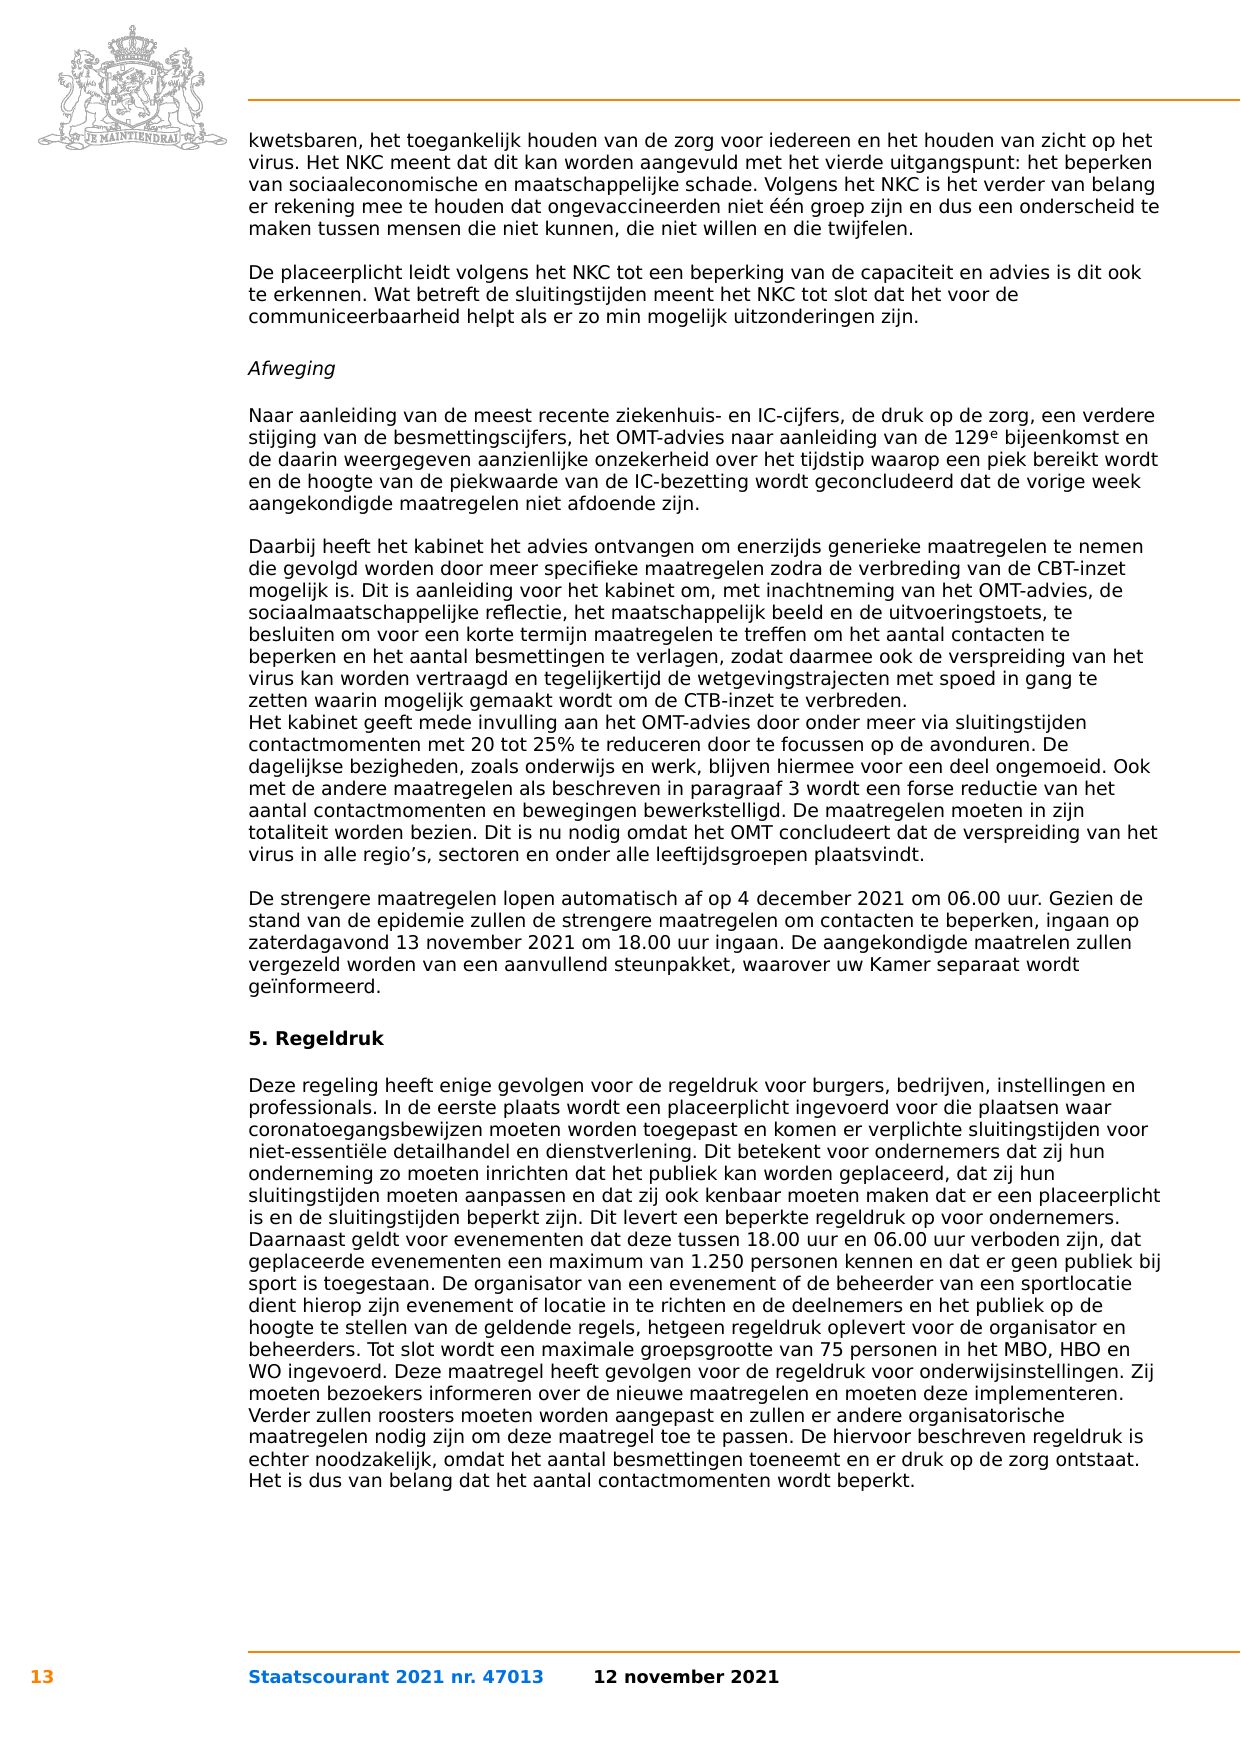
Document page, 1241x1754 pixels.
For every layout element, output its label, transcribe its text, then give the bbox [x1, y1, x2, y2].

text Het kabinet geeft mede invulling aan het OMT-advies door onder meer via sluitingstijden contactmomenten met 20 tot 25% te reduceren door te focussen op de avonduren. De dagelijkse bezigheden, zoals onderwijs en werk, blijven hiermee voor een deel ongemoeid. Ook met de andere maatregelen als beschreven in paragraaf 3 wordt een forse reductie van het aantal contactmomenten en bewegingen bewerkstelligd. De maatregelen moeten in zijn totaliteit worden bezien. Dit is nu nodig omdat het OMT concludeert dat de verspreiding van het virus in alle regio’s, sectoren en onder alle leeftijdsgroepen plaatsvindt. [248, 712, 1163, 866]
subtitle 5. Regeldruk [248, 1028, 1163, 1050]
subtitle Afweging [248, 358, 1163, 379]
text Daarbij heeft het kabinet het advies ontvangen om enerzijds generieke maatregelen te nemen die gevolgd worden door meer specifieke maatregelen zodra de verbreding van de CBT-inzet mogelijk is. Dit is aanleiding voor het kabinet om, met inachtneming van het OMT-advies, de sociaalmaatschappelijke reflectie, het maatschappelijk beeld en de uitvoeringstoets, te besluiten om voor een korte termijn maatregelen te treffen om het aantal contacten te beperken en het aantal besmettingen te verlagen, zodat daarmee ook de verspreiding van het virus kan worden vertraagd en tegelijkertijd de wetgevingstrajecten met spoed in gang te zetten waarin mogelijk gemaakt wordt om de CTB-inzet te verbreden. [248, 536, 1163, 712]
picture [38, 25, 227, 150]
text kwetsbaren, het toegankelijk houden van de zorg voor iedereen en het houden van zicht op het virus. Het NKC meent dat dit kan worden aangevuld met het vierde uitgangspunt: het beperken van sociaaleconomische en maatschappelijke schade. Volgens het NKC is het verder van belang er rekening mee te houden dat ongevaccineerden niet één groep zijn en dus een onderscheid te maken tussen mensen die niet kunnen, die niet willen en die twijfelen. [248, 130, 1163, 240]
text De strengere maatregelen lopen automatisch af op 4 december 2021 om 06.00 uur. Gezien de stand van de epidemie zullen de strengere maatregelen om contacten te beperken, ingaan op zaterdagavond 13 november 2021 om 18.00 uur ingaan. De aangekondigde maatrelen zullen vergezeld worden van een aanvullend steunpakket, waarover uw Kamer separaat wordt geïnformeerd. [248, 888, 1163, 998]
text Deze regeling heeft enige gevolgen voor de regeldruk voor burgers, bedrijven, instellingen en professionals. In de eerste plaats wordt een placeerplicht ingevoerd voor die plaatsen waar coronatoegangsbewijzen moeten worden toegepast en komen er verplichte sluitingstijden voor niet-essentiële detailhandel en dienstverlening. Dit betekent voor ondernemers dat zij hun onderneming zo moeten inrichten dat het publiek kan worden geplaceerd, dat zij hun sluitingstijden moeten aanpassen en dat zij ook kenbaar moeten maken dat er een placeerplicht is en de sluitingstijden beperkt zijn. Dit levert een beperkte regeldruk op voor ondernemers. Daarnaast geldt voor evenementen dat deze tussen 18.00 uur en 06.00 uur verboden zijn, dat geplaceerde evenementen een maximum van 1.250 personen kennen en dat er geen publiek bij sport is toegestaan. De organisator van een evenement of de beheerder van een sportlocatie dient hierop zijn evenement of locatie in te richten en de deelnemers en het publiek op de hoogte te stellen van de geldende regels, hetgeen regeldruk oplevert voor de organisator en beheerders. Tot slot wordt een maximale groepsgrootte van 75 personen in het MBO, HBO en WO ingevoerd. Deze maatregel heeft gevolgen voor de regeldruk voor onderwijsinstellingen. Zij moeten bezoekers informeren over de nieuwe maatregelen en moeten deze implementeren. Verder zullen roosters moeten worden aangepast en zullen er andere organisatorische maatregelen nodig zijn om deze maatregel toe te passen. De hiervoor beschreven regeldruk is echter noodzakelijk, omdat het aantal besmettingen toeneemt en er druk op de zorg ontstaat. Het is dus van belang dat het aantal contactmomenten wordt beperkt. [248, 1075, 1163, 1492]
text De placeerplicht leidt volgens het NKC tot een beperking van de capaciteit en advies is dit ook te erkennen. Wat betreft de sluitingstijden meent het NKC tot slot dat het voor de communiceerbaarheid helpt als er zo min mogelijk uitzonderingen zijn. [248, 262, 1163, 328]
text Naar aanleiding van de meest recente ziekenhuis- en IC-cijfers, de druk op de zorg, een verdere stijging van de besmettingscijfers, het OMT-advies naar aanleiding van de 129e bijeenkomst en de daarin weergegeven aanzienlijke onzekerheid over het tijdstip waarop een piek bereikt wordt en de hoogte van de piekwaarde van de IC-bezetting wordt geconcludeerd dat de vorige week aangekondigde maatregelen niet afdoende zijn. [248, 404, 1163, 514]
